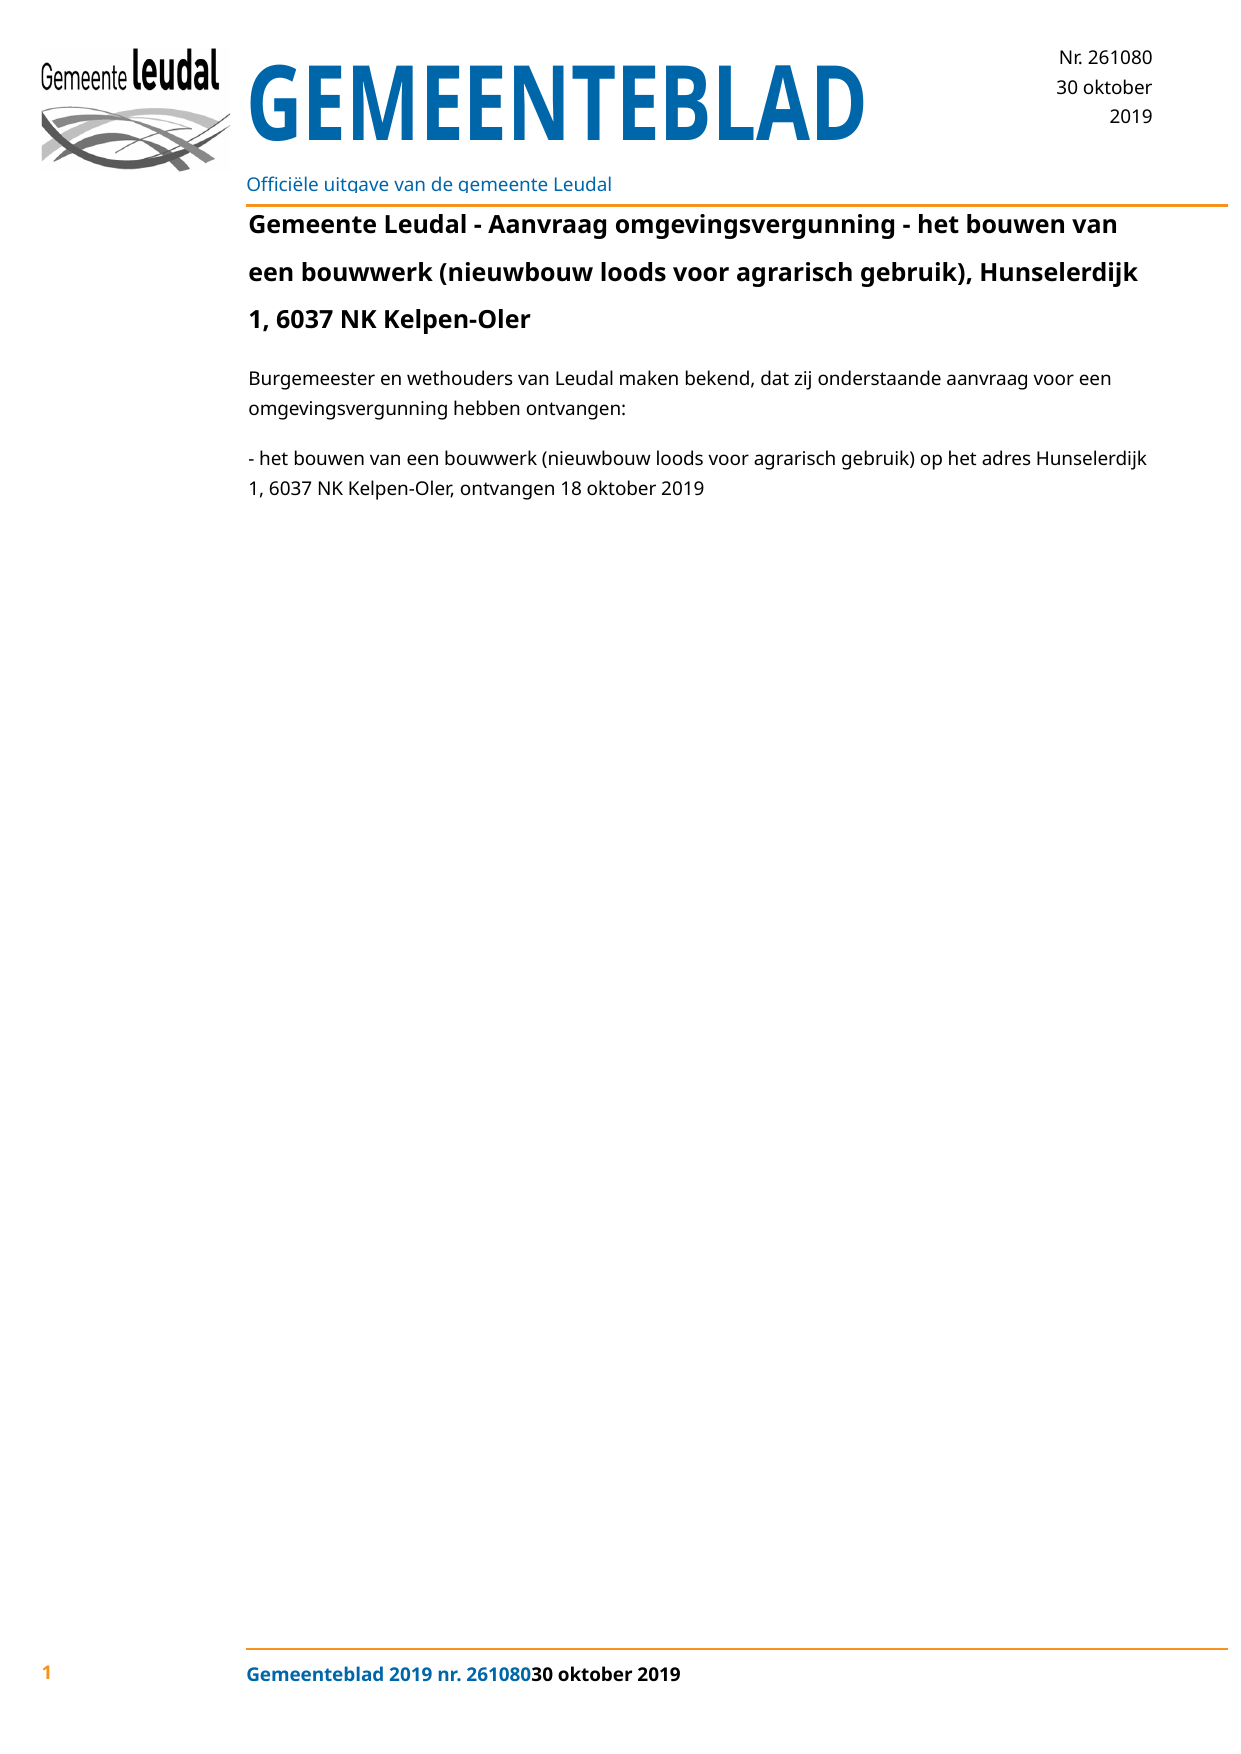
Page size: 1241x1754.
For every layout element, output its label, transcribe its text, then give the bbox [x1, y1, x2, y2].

text - het bouwen van een bouwwerk (nieuwbouw loods voor agrarisch gebruik) op het adres Hunselerdijk 1, 6037 NK Kelpen-Oler, ontvangen 18 oktober 2019 [248, 446, 1152, 501]
text Gemeente Leudal - Aanvraag omgevingsvergunning - het bouwen van een bouwwerk (nieuwbouw loods voor agrarisch gebruik), Hunselerdijk 1, 6037 NK Kelpen-Oler [248, 207, 1152, 336]
picture [41, 47, 231, 172]
text Burgemeester en wethouders van Leudal maken bekend, dat zij onderstaande aanvraag voor een omgevingsvergunning hebben ontvangen: [248, 366, 1152, 421]
